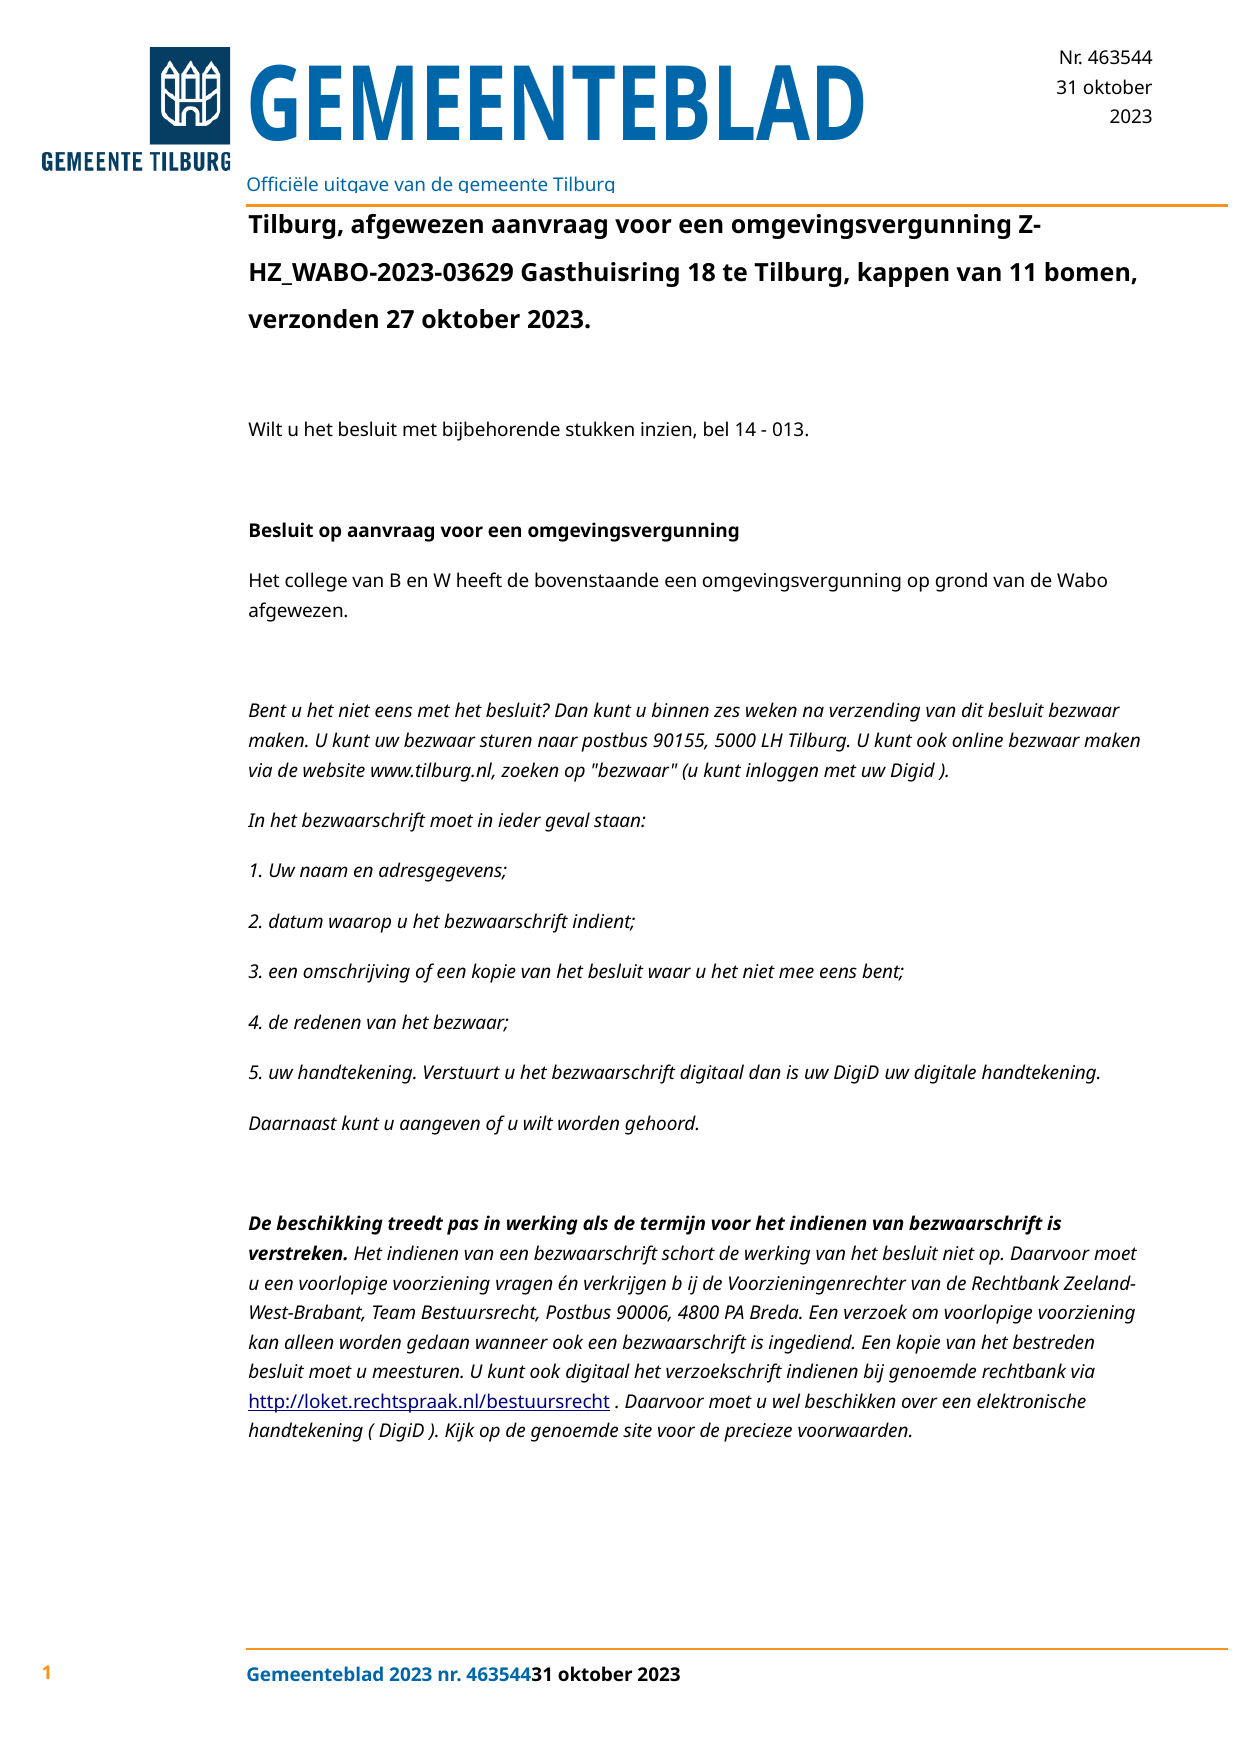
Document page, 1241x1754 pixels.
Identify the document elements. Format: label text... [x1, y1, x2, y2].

text 4. de redenen van het bezwaar; [248, 1009, 1152, 1034]
picture [41, 47, 231, 172]
text 5. uw handtekening. Verstuurt u het bezwaarschrift digitaal dan is uw DigiD uw digitale handtekening. [248, 1059, 1152, 1085]
text 1. Uw naam en adresgegevens; [248, 858, 1152, 883]
text Het college van B en W heeft de bovenstaande een omgevingsvergunning op grond van de Wabo afgewezen. [248, 567, 1152, 622]
text Daarnaast kunt u aangeven of u wilt worden gehoord. [248, 1110, 1152, 1135]
text Tilburg, afgewezen aanvraag voor een omgevingsvergunning Z-HZ_WABO-2023-03629 Gasthuisring 18 te Tilburg, kappen van 11 bomen, verzonden 27 oktober 2023. [248, 207, 1152, 336]
text De beschikking treedt pas in werking als de termijn voor het indienen van bezwaarschrift is verstreken. Het indienen van een bezwaarschrift schort de werking van het besluit niet op. Daarvoor moet u een voorlopige voorziening vragen én verkrijgen b ij de Voorzieningenrechter van de Rechtbank Zeeland-West-Brabant, Team Bestuursrecht, Postbus 90006, 4800 PA Breda. Een verzoek om voorlopige voorziening kan alleen worden gedaan wanneer ook een bezwaarschrift is ingediend. Een kopie van het bestreden besluit moet u meesturen. U kunt ook digitaal het verzoekschrift indienen bij genoemde rechtbank via http://loket.rechtspraak.nl/bestuursrecht . Daarvoor moet u wel beschikken over een elektronische handtekening ( DigiD ). Kijk op de genoemde site voor de precieze voorwaarden. [248, 1211, 1152, 1443]
text Bent u het niet eens met het besluit? Dan kunt u binnen zes weken na verzending van dit besluit bezwaar maken. U kunt uw bezwaar sturen naar postbus 90155, 5000 LH Tilburg. U kunt ook online bezwaar maken via de website www.tilburg.nl, zoeken op "bezwaar" (u kunt inloggen met uw Digid ). [248, 698, 1152, 782]
text 2. datum waarop u het bezwaarschrift indient; [248, 908, 1152, 934]
text In het bezwaarschrift moet in ieder geval staan: [248, 807, 1152, 833]
text Wilt u het besluit met bijbehorende stukken inzien, bel 14 - 013. [248, 416, 1152, 442]
text Besluit op aanvraag voor een omgevingsvergunning [248, 517, 1152, 542]
text 3. een omschrijving of een kopie van het besluit waar u het niet mee eens bent; [248, 958, 1152, 984]
